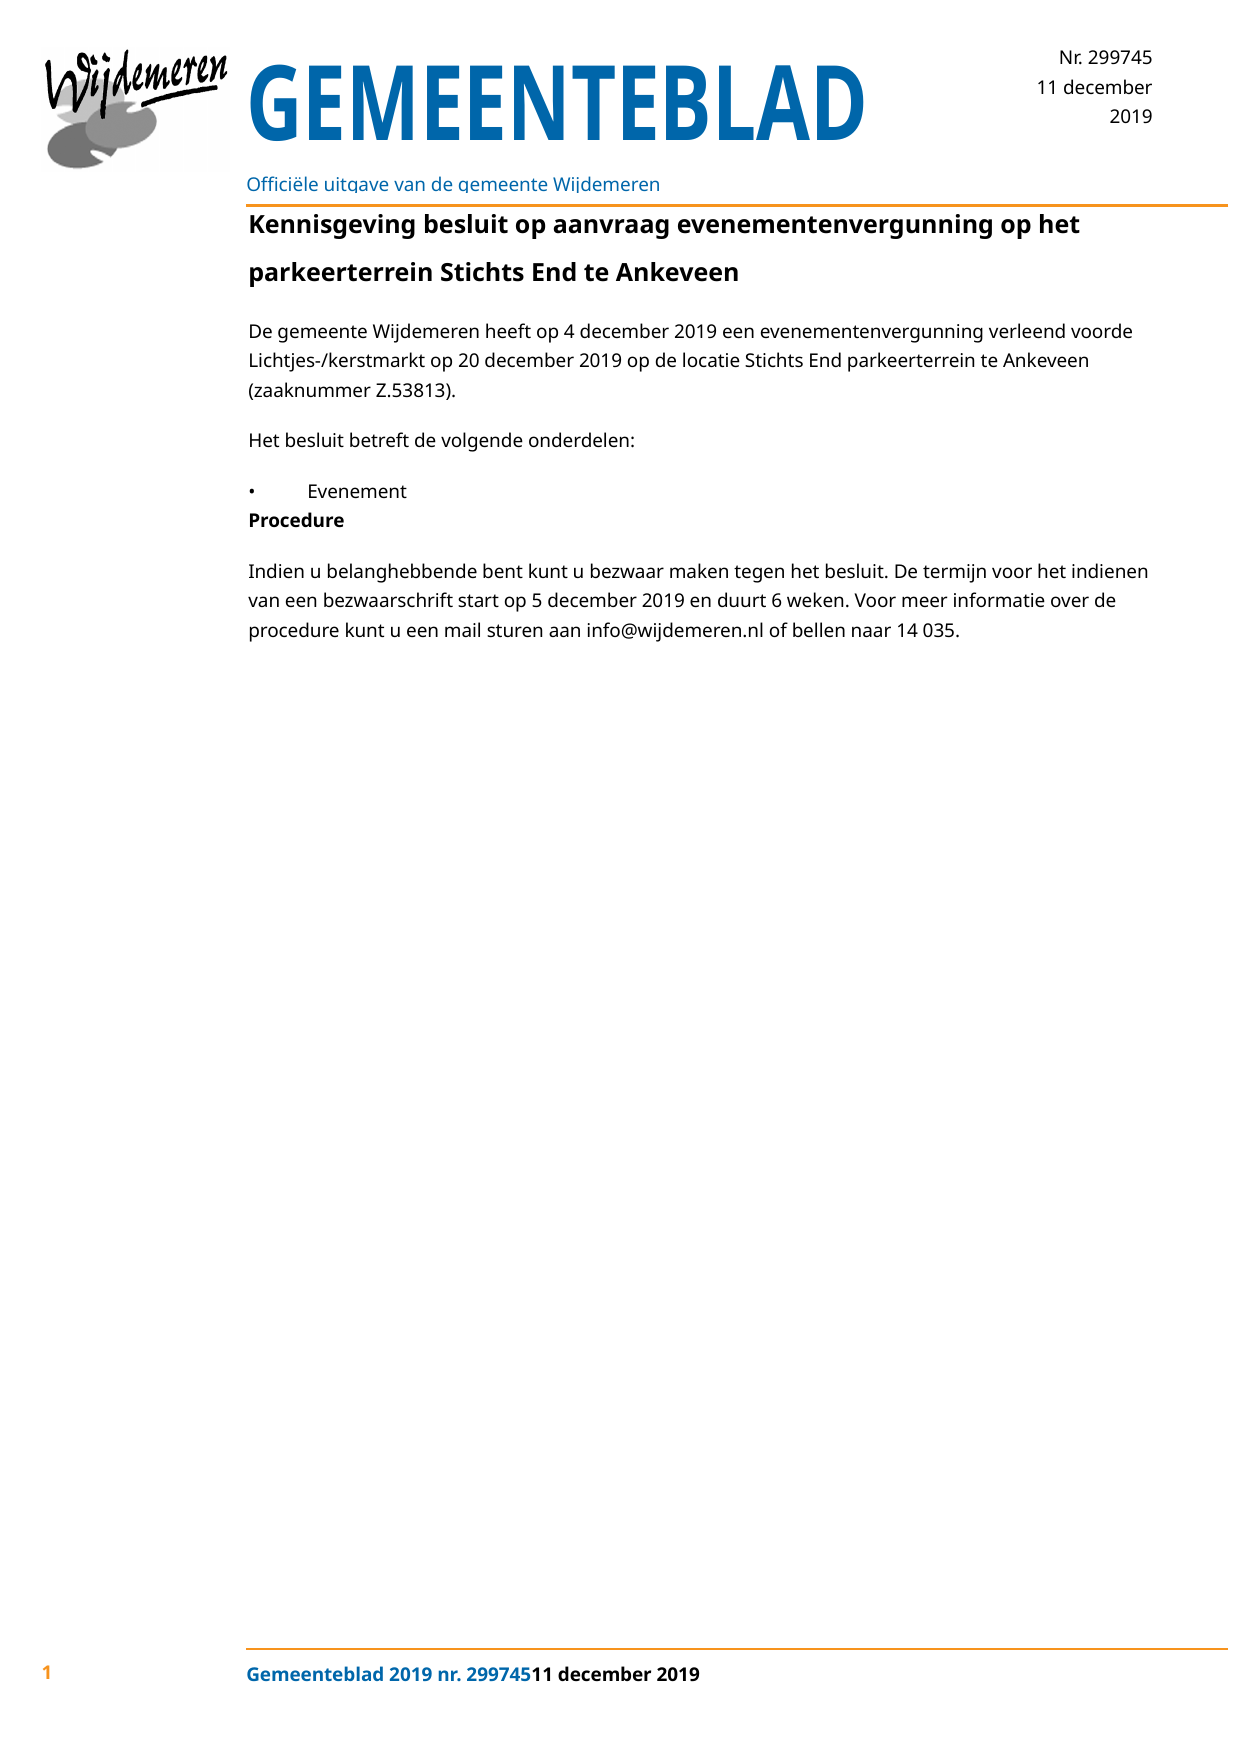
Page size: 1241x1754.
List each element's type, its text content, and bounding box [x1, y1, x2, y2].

text Kennisgeving besluit op aanvraag evenementenvergunning op het parkeerterrein Stichts End te Ankeveen [248, 207, 1152, 288]
text Indien u belanghebbende bent kunt u bezwaar maken tegen het besluit. De termijn voor het indienen van een bezwaarschrift start op 5 december 2019 en duurt 6 weken. Voor meer informatie over de procedure kunt u een mail sturen aan info@wijdemeren.nl of bellen naar 14 035. [248, 558, 1152, 643]
text Procedure [248, 507, 1152, 533]
text De gemeente Wijdemeren heeft op 4 december 2019 een evenementenvergunning verleend voorde Lichtjes-/kerstmarkt op 20 december 2019 op de locatie Stichts End parkeerterrein te Ankeveen (zaaknummer Z.53813). [248, 318, 1152, 403]
list Evenement [248, 478, 1152, 504]
picture [41, 47, 231, 172]
text Het besluit betreft de volgende onderdelen: [248, 427, 1152, 453]
